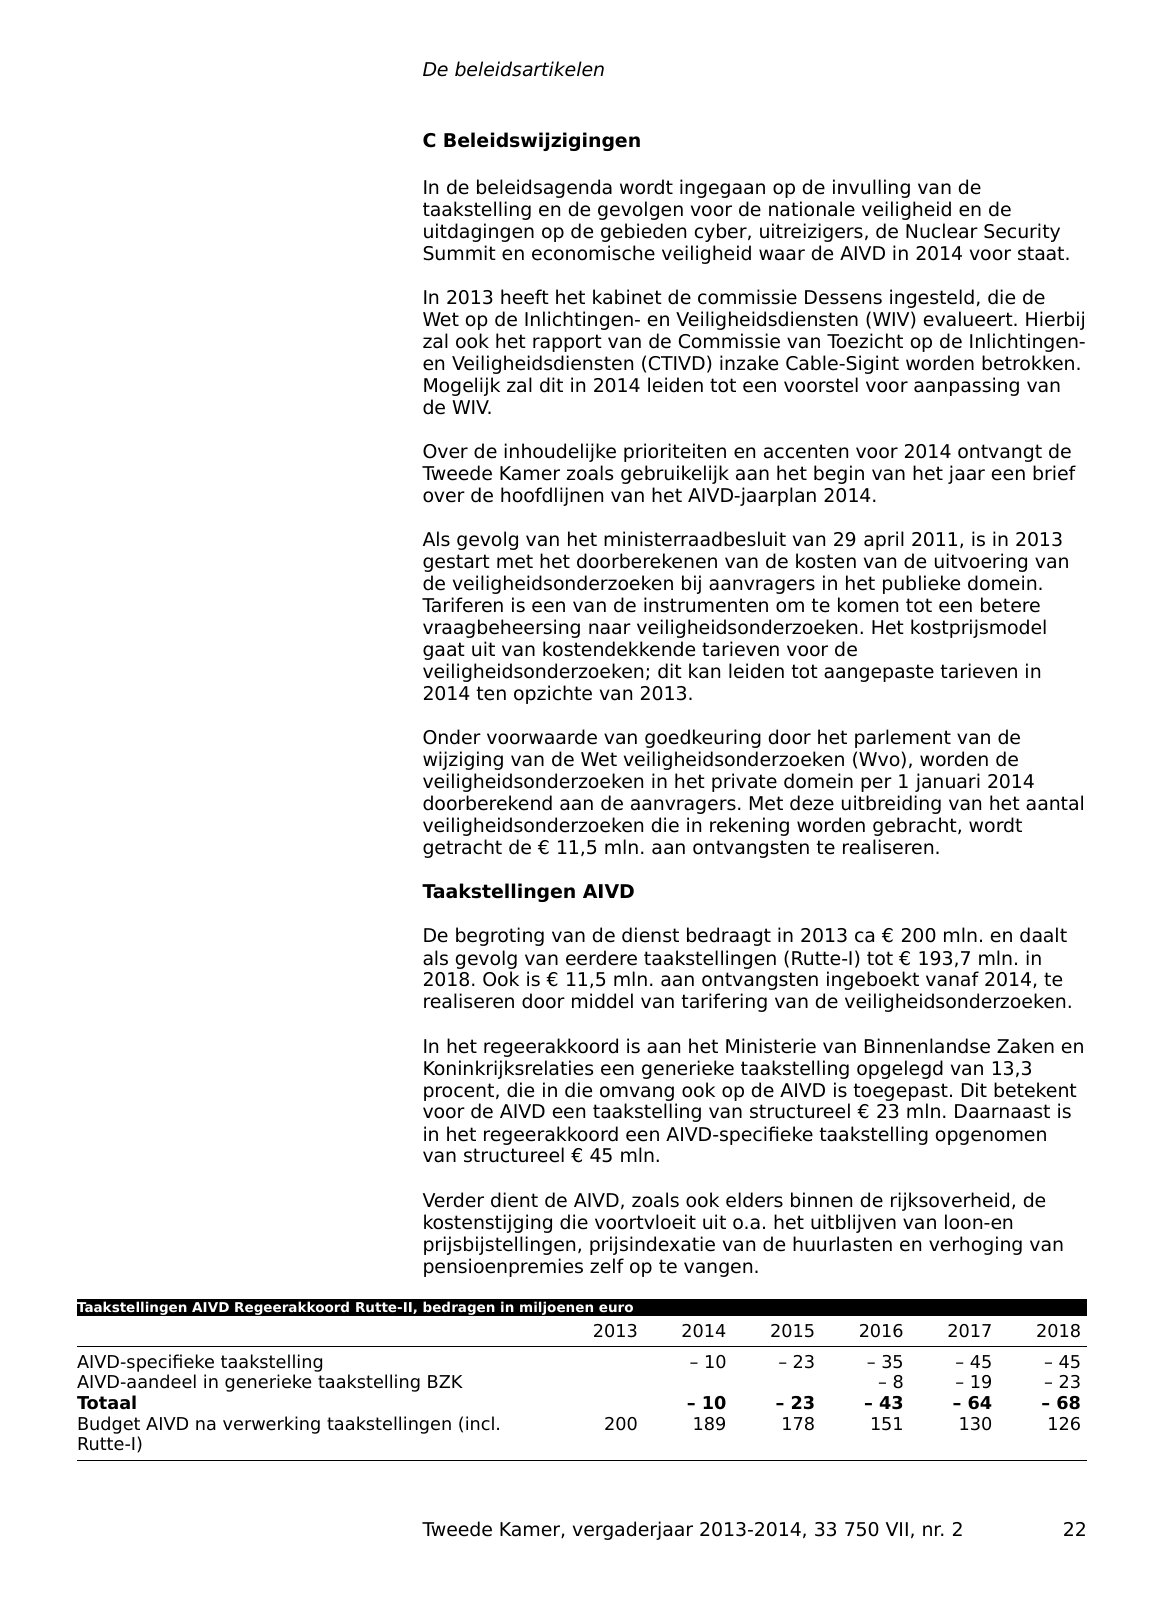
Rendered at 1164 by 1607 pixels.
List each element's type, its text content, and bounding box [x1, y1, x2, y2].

table_cell 126 [998, 1414, 1087, 1460]
table_cell – 10 [644, 1347, 732, 1372]
text In 2013 heeft het kabinet de commissie Dessens ingesteld, die de Wet op de Inlichtingen- en Veiligheidsdiensten (WIV) evalueert. Hierbij zal ook het rapport van de Commissie van Toezicht op de Inlichtingen- en Veiligheidsdiensten (CTIVD) inzake Cable-Sigint worden betrokken. Mogelijk zal dit in 2014 leiden tot een voorstel voor aanpassing van de WIV. [422, 287, 1087, 419]
table_cell [644, 1373, 732, 1393]
table_cell AIVD-aandeel in generieke taakstelling BZK [77, 1373, 555, 1393]
table_cell Totaal [77, 1393, 555, 1414]
table_cell [555, 1373, 644, 1393]
text In het regeerakkoord is aan het Ministerie van Binnenlandse Zaken en Koninkrijksrelaties een generieke taakstelling opgelegd van 13,3 procent, die in die omvang ook op de AIVD is toegepast. Dit betekent voor de AIVD een taakstelling van structureel € 23 mln. Daarnaast is in het regeerakkoord een AIVD-specifieke taakstelling opgenomen van structureel € 45 mln. [422, 1036, 1087, 1167]
table_cell – 23 [998, 1373, 1087, 1393]
table_cell 151 [821, 1414, 909, 1460]
table_cell [77, 1316, 555, 1346]
table_cell – 23 [732, 1393, 821, 1414]
table_cell – 8 [821, 1373, 909, 1393]
table_cell 200 [555, 1414, 644, 1460]
table_header Taakstellingen AIVD Regeerakkoord Rutte-II, bedragen in miljoenen euro [77, 1299, 1087, 1315]
table_cell – 10 [644, 1393, 732, 1414]
text Over de inhoudelijke prioriteiten en accenten voor 2014 ontvangt de Tweede Kamer zoals gebruikelijk aan het begin van het jaar een brief over de hoofdlijnen van het AIVD-jaarplan 2014. [422, 441, 1087, 507]
text Onder voorwaarde van goedkeuring door het parlement van de wijziging van de Wet veiligheidsonderzoeken (Wvo), worden de veiligheidsonderzoeken in het private domein per 1 januari 2014 doorberekend aan de aanvragers. Met deze uitbreiding van het aantal veiligheidsonderzoeken die in rekening worden gebracht, wordt getracht de € 11,5 mln. aan ontvangsten te realiseren. [422, 727, 1087, 859]
table_cell – 19 [909, 1373, 998, 1393]
table_cell AIVD-specifieke taakstelling [77, 1347, 555, 1372]
table_cell – 45 [998, 1347, 1087, 1372]
text In de beleidsagenda wordt ingegaan op de invulling van de taakstelling en de gevolgen voor de nationale veiligheid en de uitdagingen op de gebieden cyber, uitreizigers, de Nuclear Security Summit en economische veiligheid waar de AIVD in 2014 voor staat. [422, 177, 1087, 265]
text Als gevolg van het ministerraadbesluit van 29 april 2011, is in 2013 gestart met het doorberekenen van de kosten van de uitvoering van de veiligheidsonderzoeken bij aanvragers in het publieke domein. Tariferen is een van de instrumenten om te komen tot een betere vraagbeheersing naar veiligheidsonderzoeken. Het kostprijsmodel gaat uit van kostendekkende tarieven voor de veiligheidsonderzoeken; dit kan leiden tot aangepaste tarieven in 2014 ten opzichte van 2013. [422, 529, 1087, 705]
table_cell – 43 [821, 1393, 909, 1414]
table_cell [732, 1373, 821, 1393]
subtitle C Beleidswijzigingen [422, 130, 1087, 152]
table_cell [555, 1393, 644, 1414]
text Verder dient de AIVD, zoals ook elders binnen de rijksoverheid, de kostenstijging die voortvloeit uit o.a. het uitblijven van loon-en prijsbijstellingen, prijsindexatie van de huurlasten en verhoging van pensioenpremies zelf op te vangen. [422, 1189, 1087, 1277]
table_cell 2014 [644, 1316, 732, 1346]
table_cell Budget AIVD na verwerking taakstellingen (incl. Rutte-I) [77, 1414, 555, 1460]
table_cell – 45 [909, 1347, 998, 1372]
table_cell 189 [644, 1414, 732, 1460]
table_cell – 23 [732, 1347, 821, 1372]
table_cell 2018 [998, 1316, 1087, 1346]
text De begroting van de dienst bedraagt in 2013 ca € 200 mln. en daalt als gevolg van eerdere taakstellingen (Rutte-I) tot € 193,7 mln. in 2018. Ook is € 11,5 mln. aan ontvangsten ingeboekt vanaf 2014, te realiseren door middel van tarifering van de veiligheidsonderzoeken. [422, 925, 1087, 1013]
table_cell 178 [732, 1414, 821, 1460]
table_cell 2017 [909, 1316, 998, 1346]
table_cell – 64 [909, 1393, 998, 1414]
table_cell – 35 [821, 1347, 909, 1372]
table_cell 2016 [821, 1316, 909, 1346]
subtitle Taakstellingen AIVD [422, 881, 1087, 903]
table_cell 2015 [732, 1316, 821, 1346]
table_cell – 68 [998, 1393, 1087, 1414]
table_cell 130 [909, 1414, 998, 1460]
table_cell [555, 1347, 644, 1372]
table_cell 2013 [555, 1316, 644, 1346]
